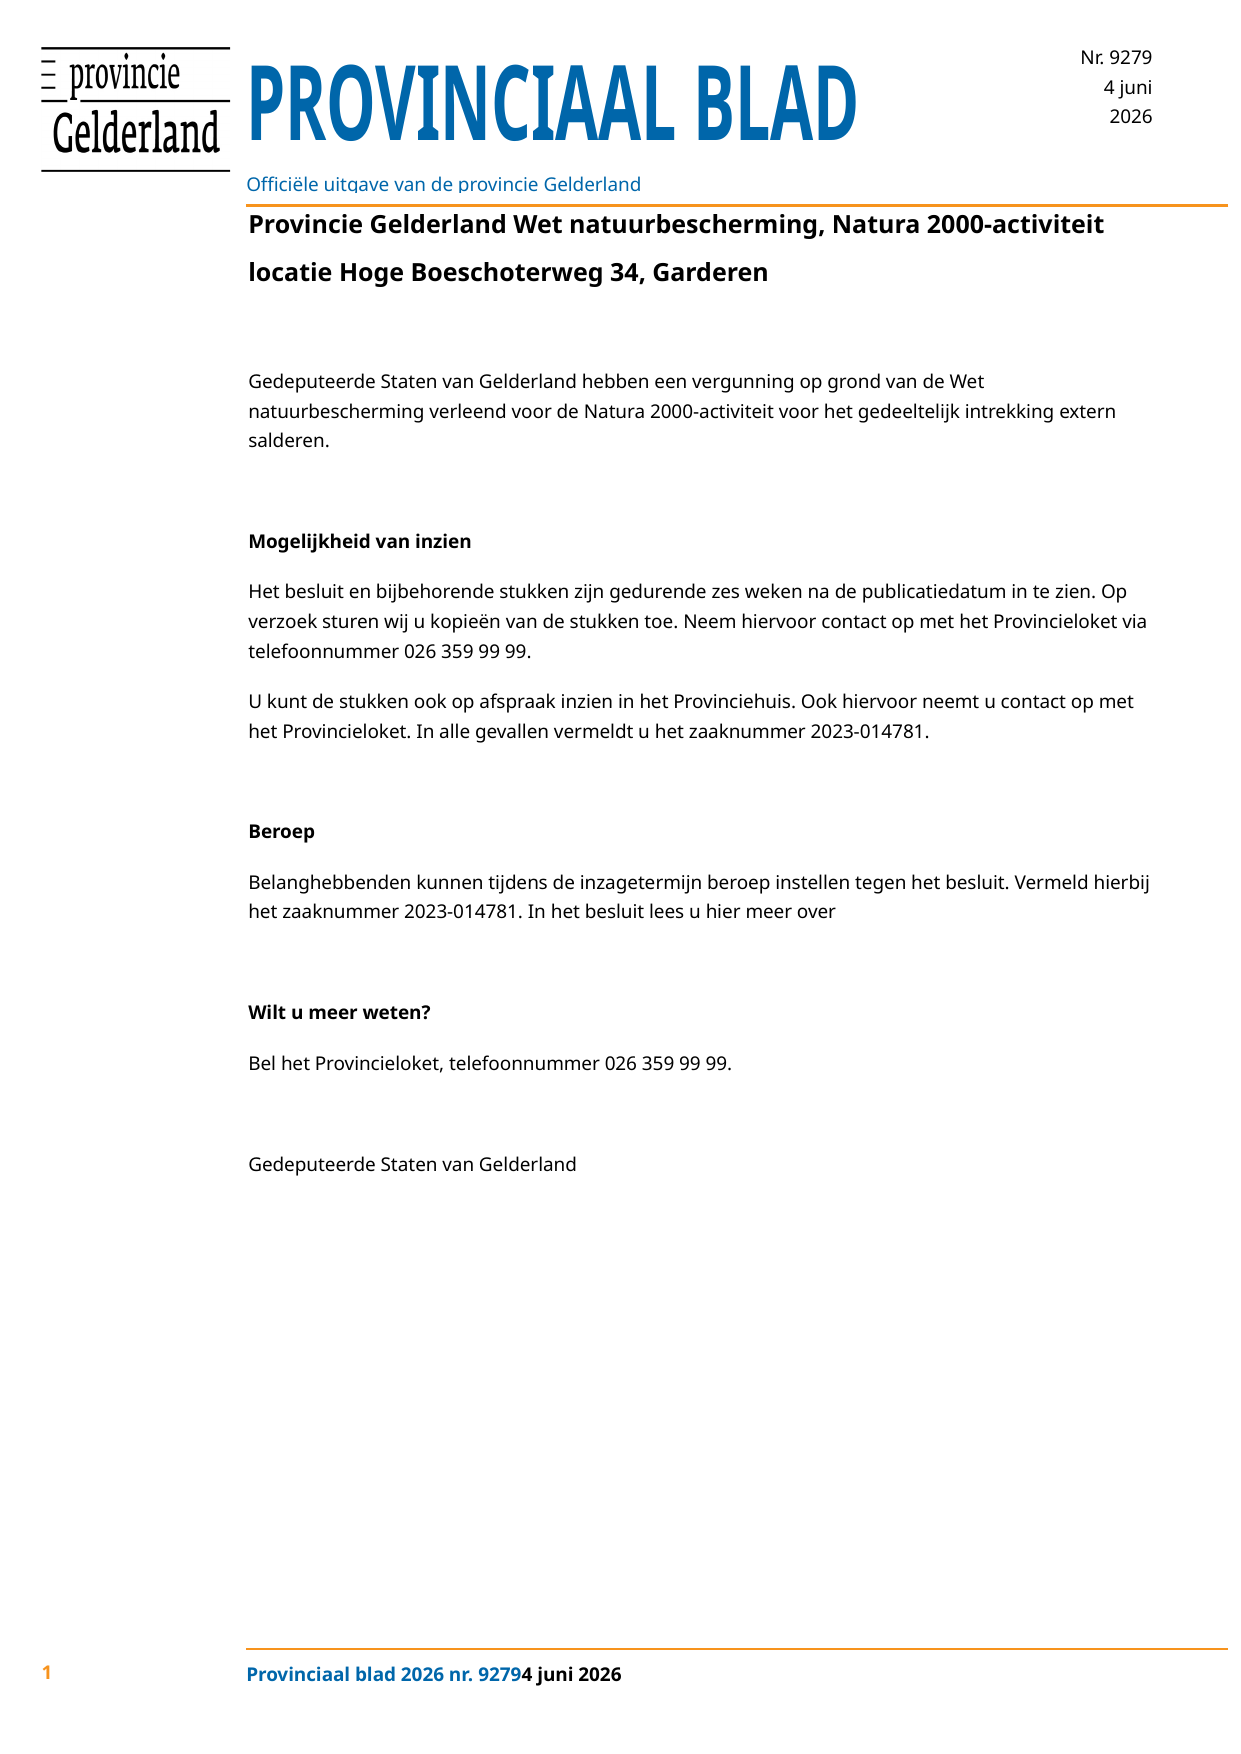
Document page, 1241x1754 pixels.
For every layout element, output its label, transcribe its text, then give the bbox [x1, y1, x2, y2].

text Wilt u meer weten? [248, 999, 1152, 1025]
text Provincie Gelderland Wet natuurbescherming, Natura 2000-activiteit locatie Hoge Boeschoterweg 34, Garderen [248, 207, 1152, 288]
text Gedeputeerde Staten van Gelderland hebben een vergunning op grond van de Wet natuurbescherming verleend voor de Natura 2000-activiteit voor het gedeeltelijk intrekking extern salderen. [248, 368, 1152, 453]
text Bel het Provincieloket, telefoonnummer 026 359 99 99. [248, 1050, 1152, 1076]
picture [41, 47, 231, 172]
text Beroep [248, 819, 1152, 844]
text Mogelijkheid van inzien [248, 528, 1152, 554]
text Gedeputeerde Staten van Gelderland [248, 1151, 1152, 1177]
text U kunt de stukken ook op afspraak inzien in het Provinciehuis. Ook hiervoor neemt u contact op met het Provincieloket. In alle gevallen vermeldt u het zaaknummer 2023-014781. [248, 688, 1152, 744]
text Het besluit en bijbehorende stukken zijn gedurende zes weken na de publicatiedatum in te zien. Op verzoek sturen wij u kopieën van de stukken toe. Neem hiervoor contact op met het Provincieloket via telefoonnummer 026 359 99 99. [248, 579, 1152, 664]
text Belanghebbenden kunnen tijdens de inzagetermijn beroep instellen tegen het besluit. Vermeld hierbij het zaaknummer 2023-014781. In het besluit lees u hier meer over [248, 869, 1152, 924]
